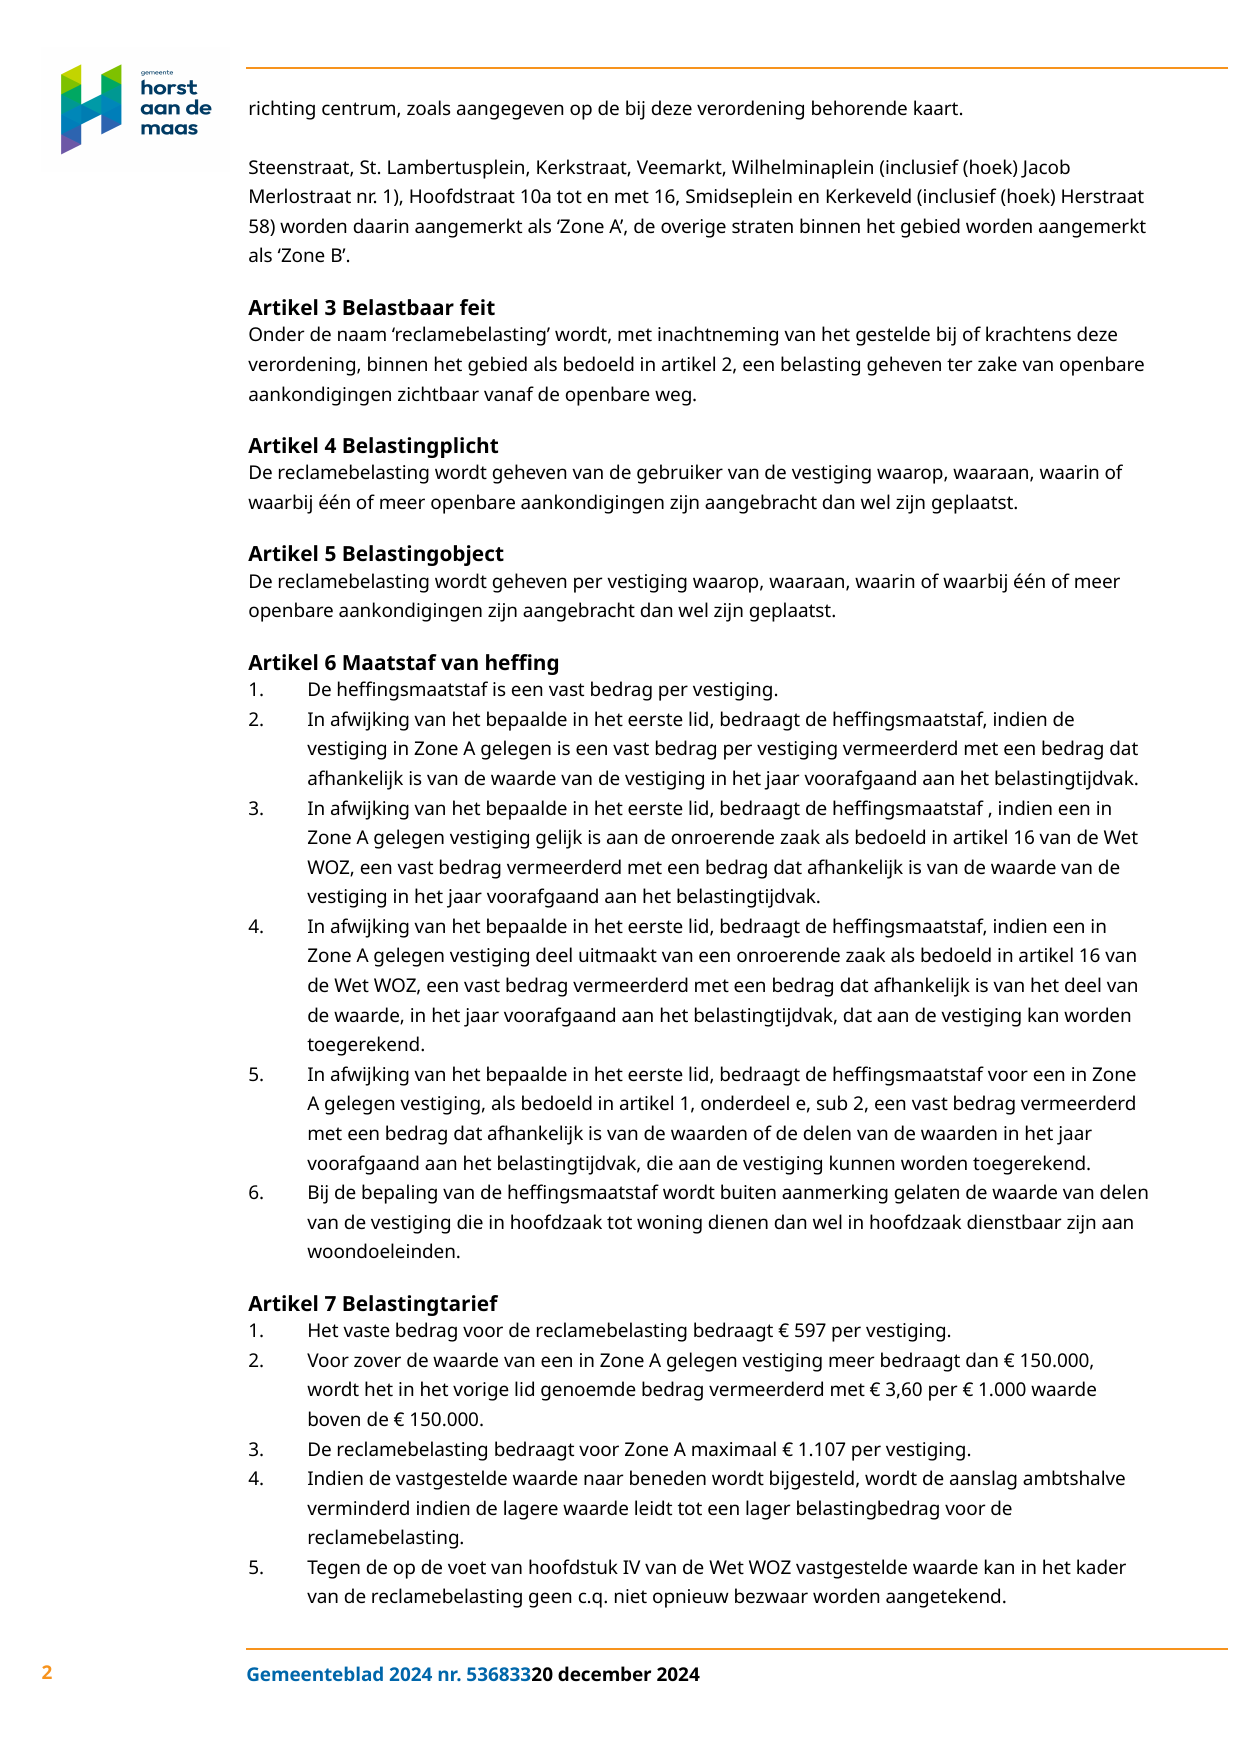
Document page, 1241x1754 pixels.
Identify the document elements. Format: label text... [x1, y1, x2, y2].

list Het vaste bedrag voor de reclamebelasting bedraagt € 597 per vestiging. [248, 1317, 1152, 1343]
list Bij de bepaling van de heffingsmaatstaf wordt buiten aanmerking gelaten de waarde van delen van de vestiging die in hoofdzaak tot woning dienen dan wel in hoofdzaak dienstbaar zijn aan woondoeleinden. [248, 1179, 1152, 1264]
picture [41, 47, 231, 172]
list In afwijking van het bepaalde in het eerste lid, bedraagt de heffingsmaatstaf, indien de vestiging in Zone A gelegen is een vast bedrag per vestiging vermeerderd met een bedrag dat afhankelijk is van de waarde van de vestiging in het jaar voorafgaand aan het belastingtijdvak. [248, 706, 1152, 791]
list In afwijking van het bepaalde in het eerste lid, bedraagt de heffingsmaatstaf voor een in Zone A gelegen vestiging, als bedoeld in artikel 1, onderdeel e, sub 2, een vast bedrag vermeerderd met een bedrag dat afhankelijk is van de waarden of de delen van de waarden in het jaar voorafgaand aan het belastingtijdvak, die aan de vestiging kunnen worden toegerekend. [248, 1061, 1152, 1176]
list In afwijking van het bepaalde in het eerste lid, bedraagt de heffingsmaatstaf , indien een in Zone A gelegen vestiging gelijk is aan de onroerende zaak als bedoeld in artikel 16 van de Wet WOZ, een vast bedrag vermeerderd met een bedrag dat afhankelijk is van de waarde van de vestiging in het jaar voorafgaand aan het belastingtijdvak. [248, 795, 1152, 909]
list Indien de vastgestelde waarde naar beneden wordt bijgesteld, wordt de aanslag ambtshalve verminderd indien de lagere waarde leidt tot een lager belastingbedrag voor de reclamebelasting. [248, 1465, 1152, 1550]
text De reclamebelasting wordt geheven van de gebruiker van de vestiging waarop, waaraan, waarin of waarbij één of meer openbare aankondigingen zijn aangebracht dan wel zijn geplaatst. [248, 459, 1152, 515]
text Artikel 5 Belastingobject [248, 539, 1152, 568]
text Artikel 7 Belastingtarief [248, 1289, 1152, 1317]
list De reclamebelasting bedraagt voor Zone A maximaal € 1.107 per vestiging. [248, 1436, 1152, 1461]
text Artikel 4 Belastingplicht [248, 431, 1152, 459]
text richting centrum, zoals aangegeven op de bij deze verordening behorende kaart. [248, 95, 1152, 121]
text De reclamebelasting wordt geheven per vestiging waarop, waaraan, waarin of waarbij één of meer openbare aankondigingen zijn aangebracht dan wel zijn geplaatst. [248, 568, 1152, 623]
text Steenstraat, St. Lambertusplein, Kerkstraat, Veemarkt, Wilhelminaplein (inclusief (hoek) Jacob Merlostraat nr. 1), Hoofdstraat 10a tot en met 16, Smidseplein en Kerkeveld (inclusief (hoek) Herstraat 58) worden daarin aangemerkt als ‘Zone A’, de overige straten binnen het gebied worden aangemerkt als ‘Zone B’. [248, 154, 1152, 268]
text Artikel 6 Maatstaf van heffing [248, 648, 1152, 676]
text Artikel 3 Belastbaar feit [248, 293, 1152, 322]
list In afwijking van het bepaalde in het eerste lid, bedraagt de heffingsmaatstaf, indien een in Zone A gelegen vestiging deel uitmaakt van een onroerende zaak als bedoeld in artikel 16 van de Wet WOZ, een vast bedrag vermeerderd met een bedrag dat afhankelijk is van het deel van de waarde, in het jaar voorafgaand aan het belastingtijdvak, dat aan de vestiging kan worden toegerekend. [248, 913, 1152, 1057]
list De heffingsmaatstaf is een vast bedrag per vestiging. [248, 676, 1152, 702]
text Onder de naam ‘reclamebelasting’ wordt, met inachtneming van het gestelde bij of krachtens deze verordening, binnen het gebied als bedoeld in artikel 2, een belasting geheven ter zake van openbare aankondigingen zichtbaar vanaf de openbare weg. [248, 322, 1152, 406]
list Voor zover de waarde van een in Zone A gelegen vestiging meer bedraagt dan € 150.000, wordt het in het vorige lid genoemde bedrag vermeerderd met € 3,60 per € 1.000 waarde boven de € 150.000. [248, 1347, 1152, 1432]
list Tegen de op de voet van hoofdstuk IV van de Wet WOZ vastgestelde waarde kan in het kader van de reclamebelasting geen c.q. niet opnieuw bezwaar worden aangetekend. [248, 1554, 1152, 1609]
